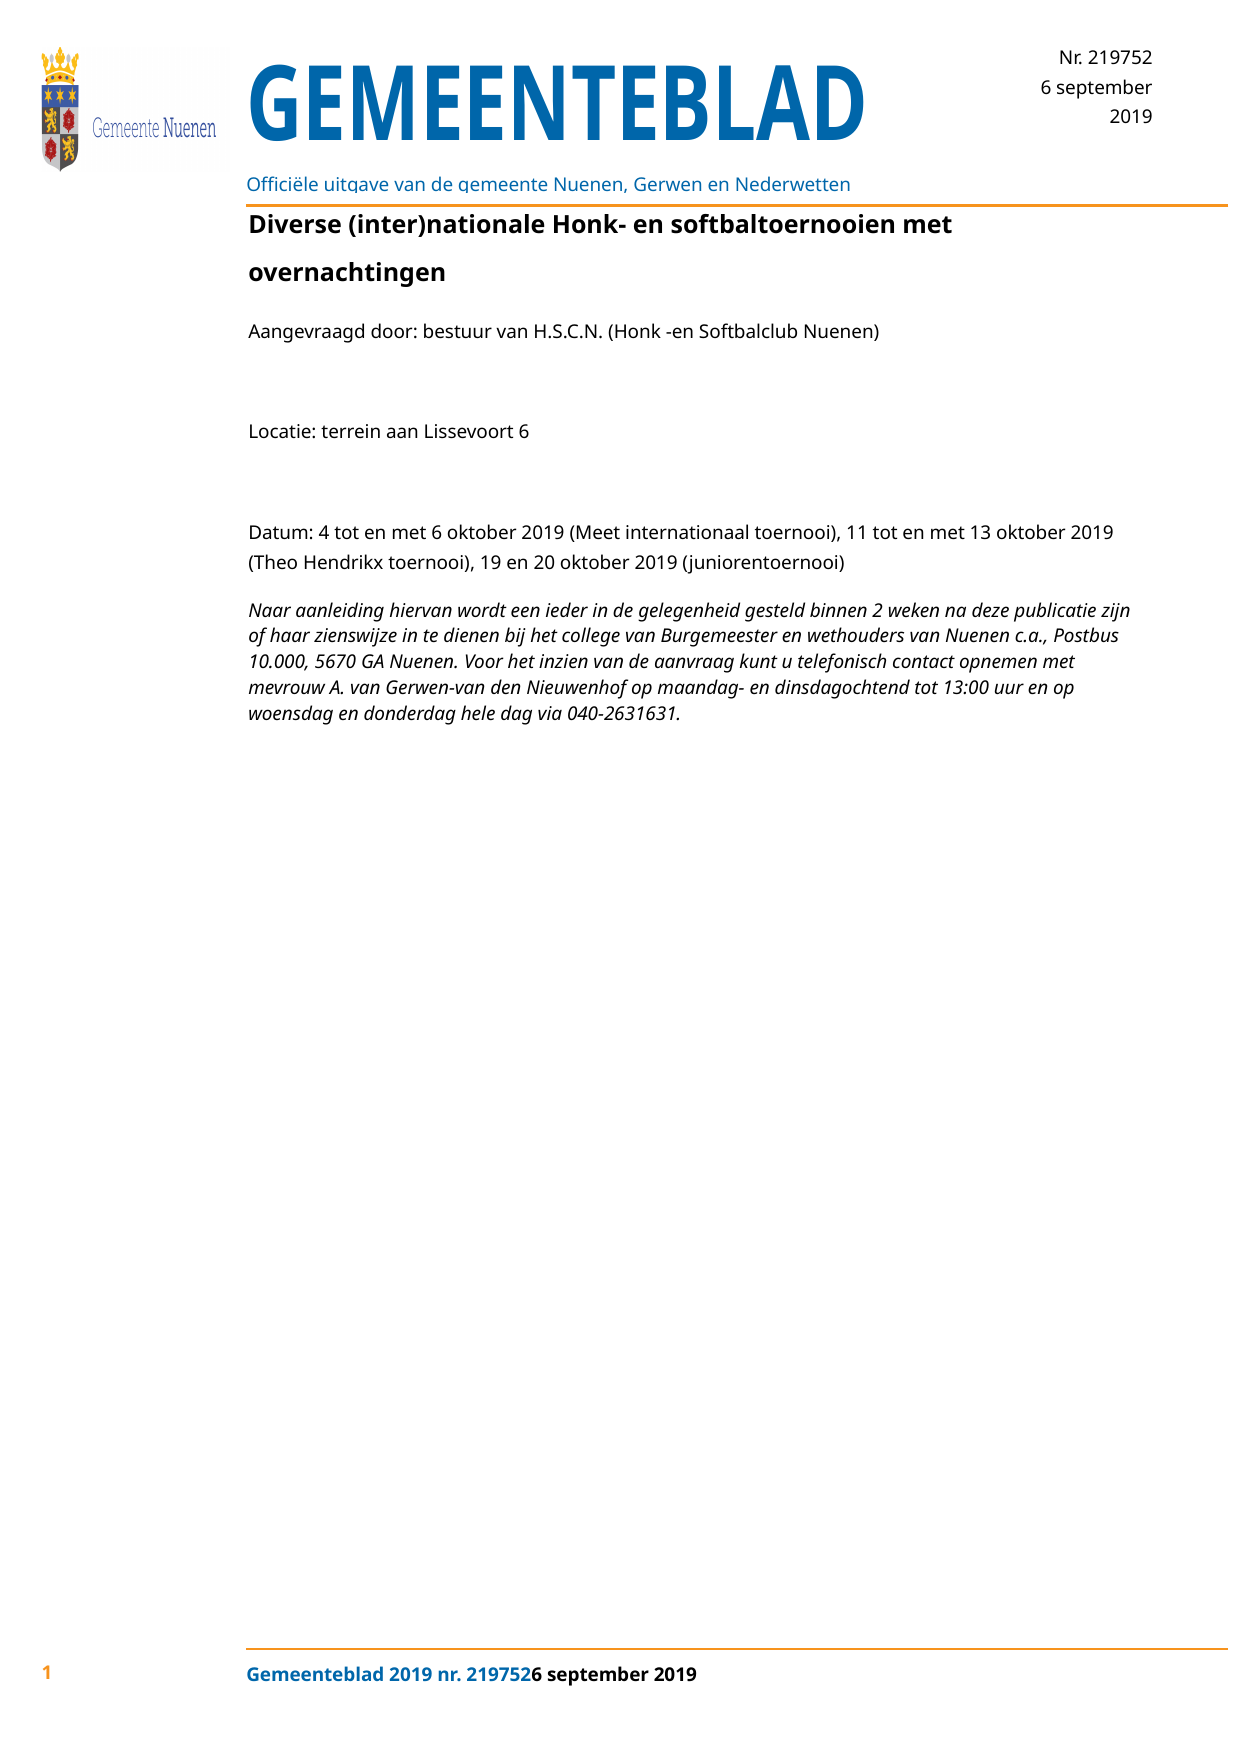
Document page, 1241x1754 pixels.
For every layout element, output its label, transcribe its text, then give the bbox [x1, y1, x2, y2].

text Locatie: terrein aan Lissevoort 6 [248, 419, 1152, 444]
text Diverse (inter)nationale Honk- en softbaltoernooien met overnachtingen [248, 207, 1152, 288]
text Aangevraagd door: bestuur van H.S.C.N. (Honk -en Softbalclub Nuenen) [248, 318, 1152, 344]
text Datum: 4 tot en met 6 oktober 2019 (Meet internationaal toernooi), 11 tot en met 13 oktober 2019 (Theo Hendrikx toernooi), 19 en 20 oktober 2019 (juniorentoernooi) [248, 519, 1152, 575]
picture [41, 47, 231, 172]
text Naar aanleiding hiervan wordt een ieder in de gelegenheid gesteld binnen 2 weken na deze publicatie zijn of haar zienswijze in te dienen bij het college van Burgemeester en wethouders van Nuenen c.a., Postbus 10.000, 5670 GA Nuenen. Voor het inzien van de aanvraag kunt u telefonisch contact opnemen met mevrouw A. van Gerwen-van den Nieuwenhof op maandag- en dinsdagochtend tot 13:00 uur en op woensdag en donderdag hele dag via 040-2631631. [248, 597, 1152, 726]
